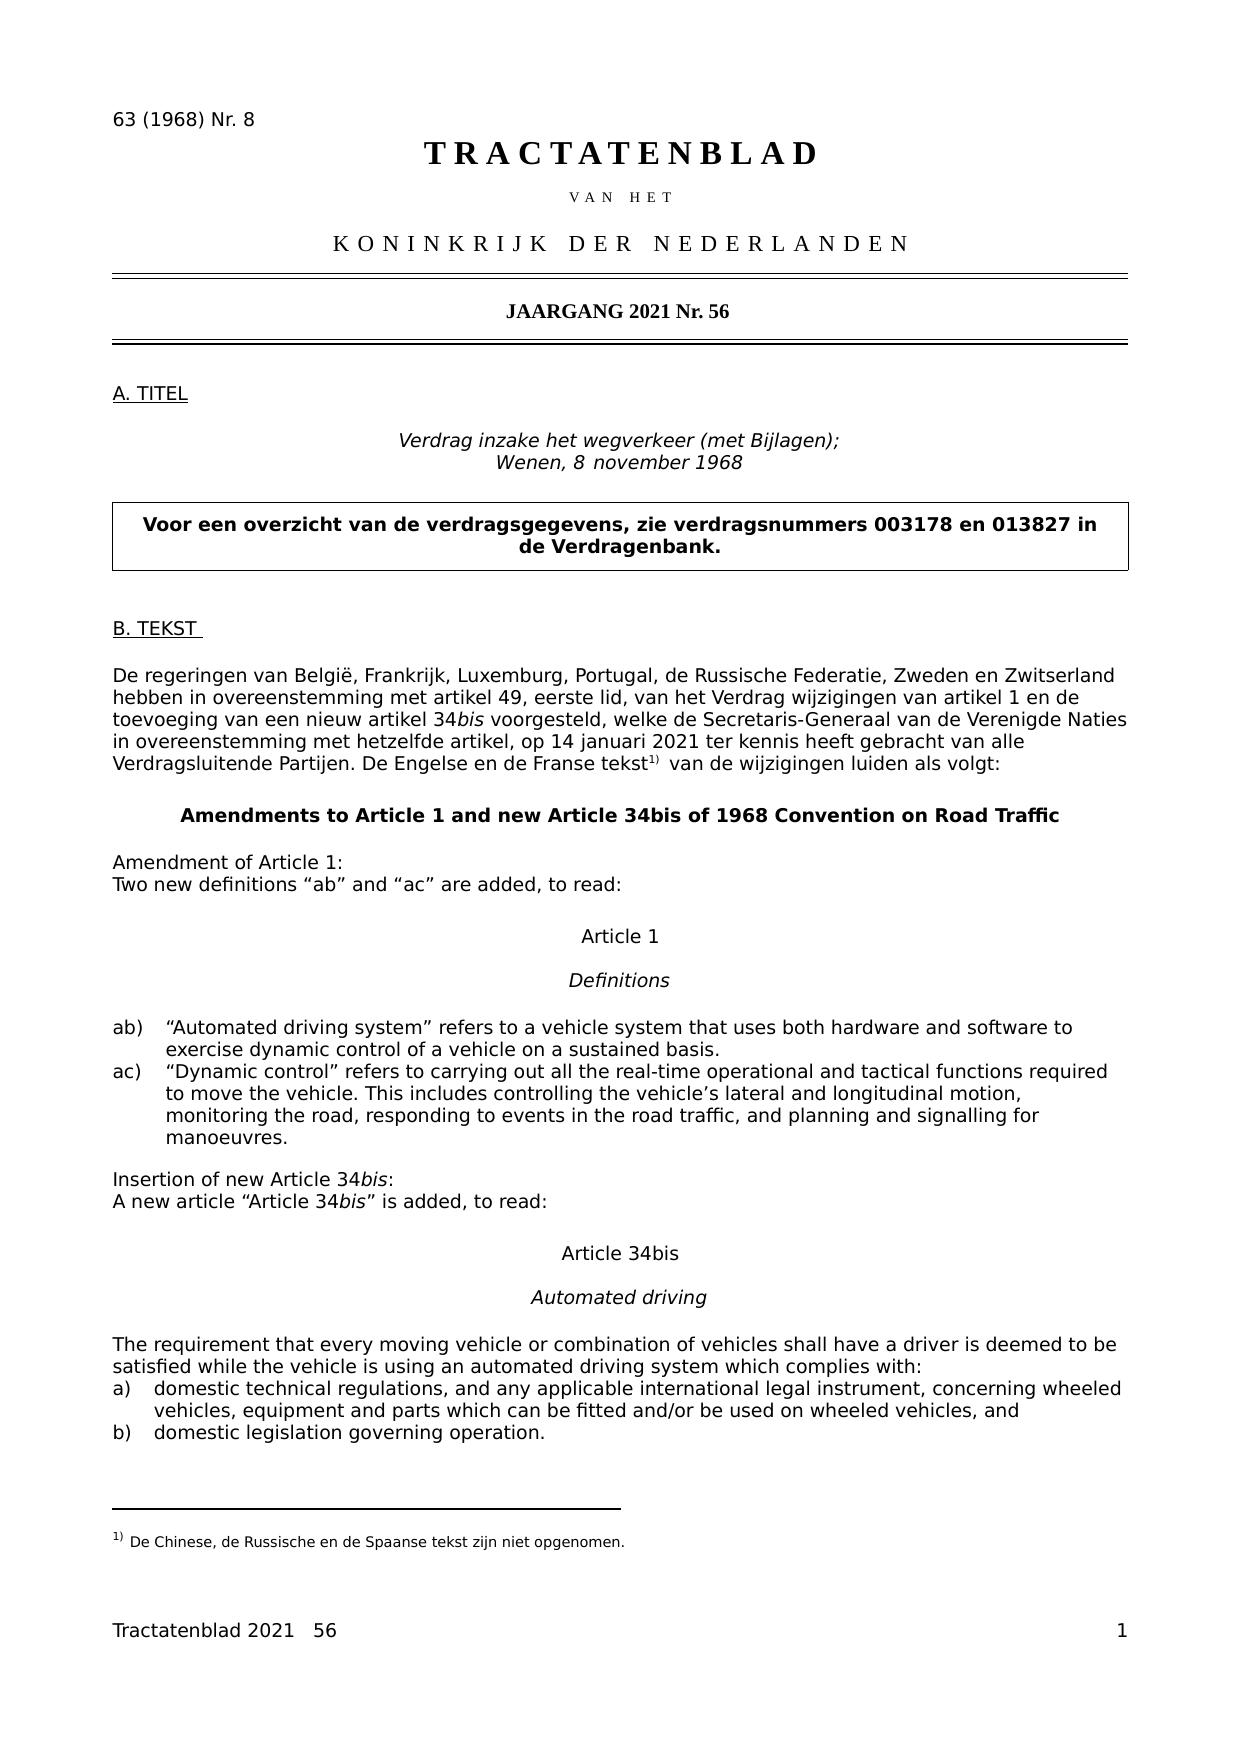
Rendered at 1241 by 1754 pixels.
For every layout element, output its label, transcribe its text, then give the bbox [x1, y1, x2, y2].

text a) domestic technical regulations, and any applicable international legal instrument, concerning wheeled vehicles, equipment and parts which can be fitted and/or be used on wheeled vehicles, and [112, 1378, 1128, 1422]
text TRACTATENBLAD [112, 133, 1128, 172]
subtitle Article 34bis Automated driving [112, 1243, 1128, 1309]
text ab) “Automated driving system” refers to a vehicle system that uses both hardware and software to exercise dynamic control of a vehicle on a sustained basis. [112, 1017, 1128, 1061]
text Two new definitions “ab” and “ac” are added, to read: [112, 874, 1128, 896]
text The requirement that every moving vehicle or combination of vehicles shall have a driver is deemed to be satisfied while the vehicle is using an automated driving system which complies with: [112, 1334, 1128, 1378]
text Wenen, 8 november 1968 [112, 452, 1128, 474]
text De regeringen van België, Frankrijk, Luxemburg, Portugal, de Russische Federatie, Zweden en Zwitserland hebben in overeenstemming met artikel 49, eerste lid, van het Verdrag wijzigingen van artikel 1 en de toevoeging van een nieuw artikel 34bis voorgesteld, welke de Secretaris-Generaal van de Verenigde Naties in overeenstemming met hetzelfde artikel, op 14 januari 2021 ter kennis heeft gebracht van alle Verdragsluitende Partijen. De Engelse en de Franse tekst van de wijzigingen luiden als volgt: [112, 665, 1128, 775]
text VAN HET [112, 189, 1128, 206]
text A new article “Article 34bis” is added, to read: [112, 1191, 1128, 1213]
subtitle Amendments to Article 1 and new Article 34bis of 1968 Convention on Road Traffic [112, 805, 1128, 827]
text De Chinese, de Russische en de Spaanse tekst zijn niet opgenomen. [112, 1530, 1128, 1552]
text Amendment of Article 1: [112, 852, 1128, 874]
subtitle B. TEKST [112, 618, 1128, 640]
text b) domestic legislation governing operation. [112, 1422, 1128, 1443]
text ac) “Dynamic control” refers to carrying out all the real-time operational and tactical functions required to move the vehicle. This includes controlling the vehicle’s lateral and longitudinal motion, monitoring the road, responding to events in the road traffic, and planning and signalling for manoeuvres. [112, 1061, 1128, 1149]
text Verdrag inzake het wegverkeer (met Bijlagen); [112, 430, 1128, 452]
text 63 (1968) Nr. 8 [112, 109, 1128, 131]
text JAARGANG 2021 Nr. 56 [112, 299, 1128, 323]
subtitle Article 1 Definitions [112, 926, 1128, 992]
subtitle A. TITEL [112, 383, 1128, 405]
text KONINKRIJK DER NEDERLANDEN [112, 229, 1128, 256]
text Insertion of new Article 34bis: [112, 1169, 1128, 1191]
